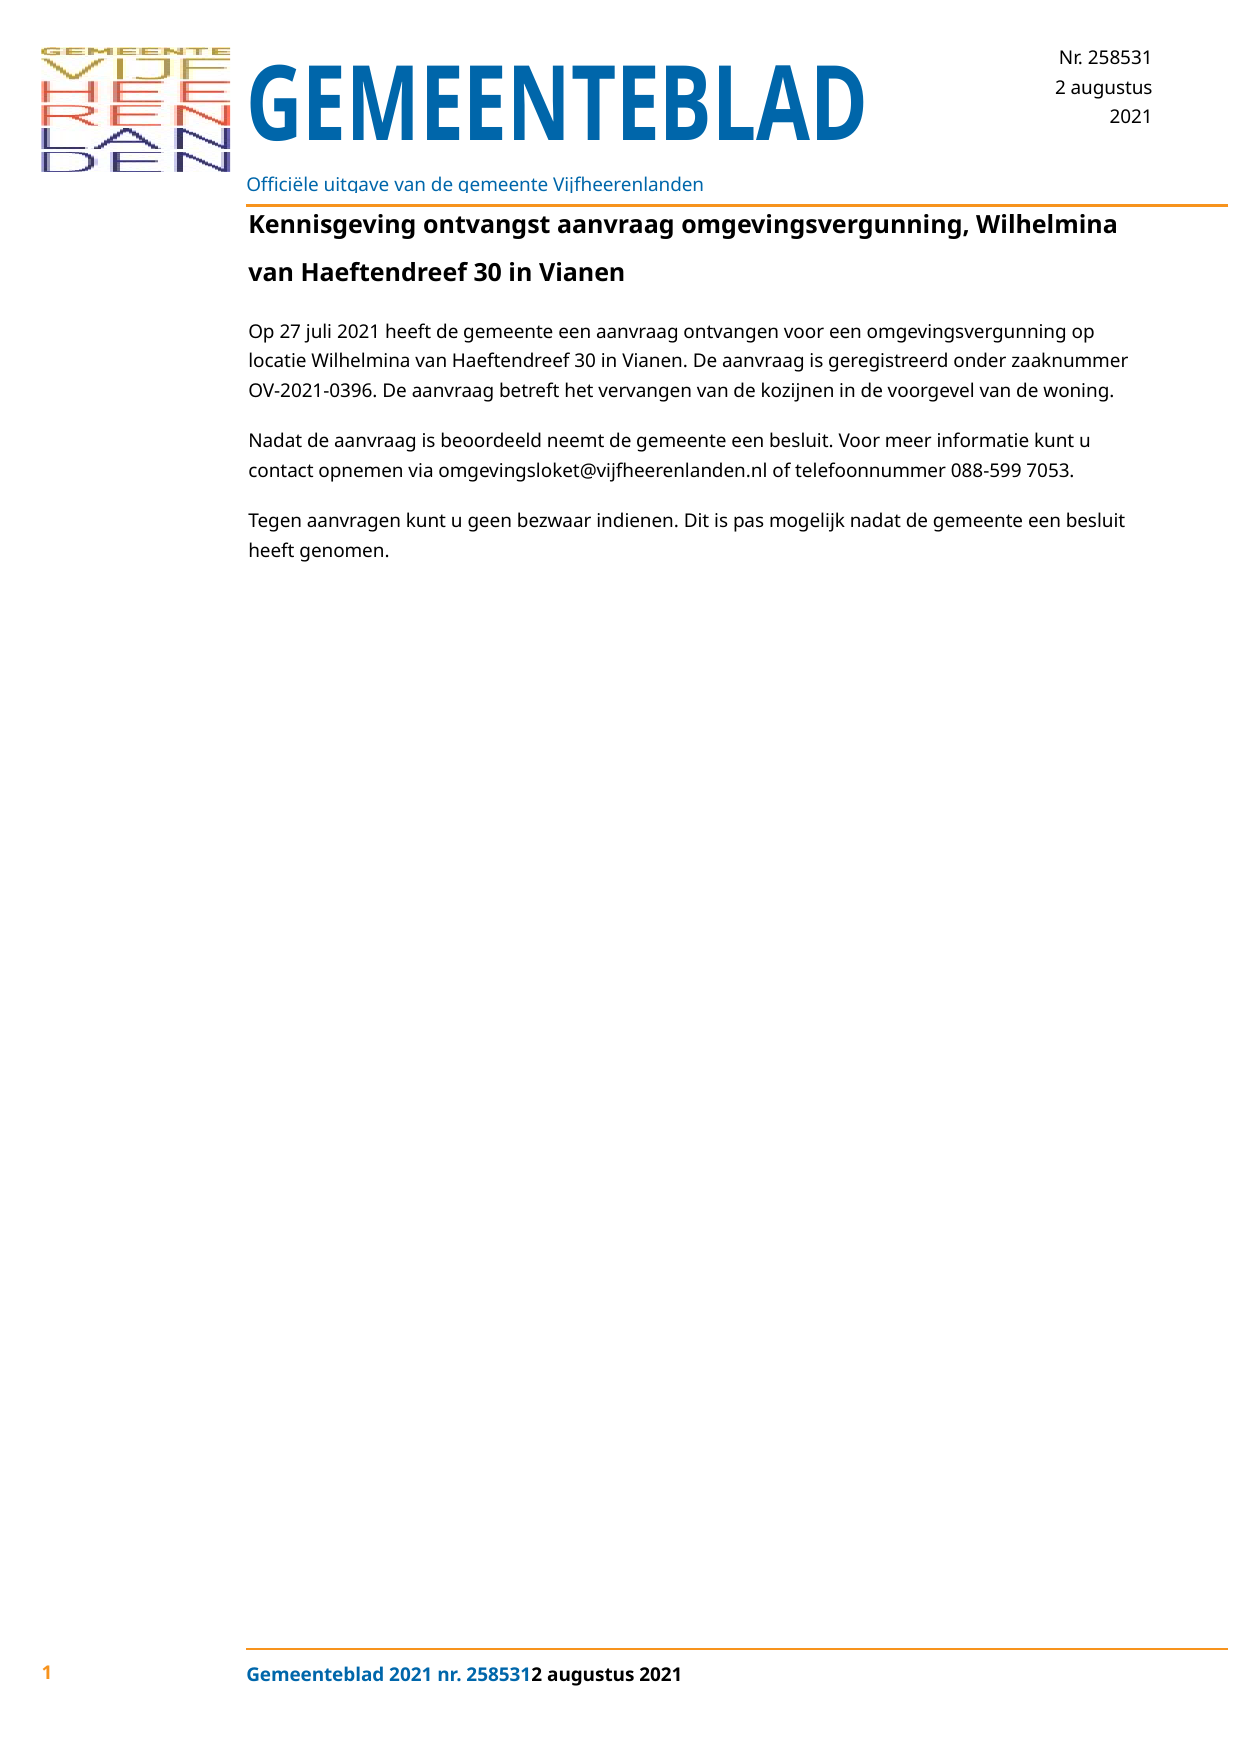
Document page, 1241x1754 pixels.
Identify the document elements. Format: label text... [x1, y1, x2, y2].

text Kennisgeving ontvangst aanvraag omgevingsvergunning, Wilhelmina van Haeftendreef 30 in Vianen [248, 207, 1152, 288]
picture [41, 47, 231, 172]
text Tegen aanvragen kunt u geen bezwaar indienen. Dit is pas mogelijk nadat de gemeente een besluit heeft genomen. [248, 507, 1152, 563]
text Op 27 juli 2021 heeft de gemeente een aanvraag ontvangen voor een omgevingsvergunning op locatie Wilhelmina van Haeftendreef 30 in Vianen. De aanvraag is geregistreerd onder zaaknummer OV-2021-0396. De aanvraag betreft het vervangen van de kozijnen in de voorgevel van de woning. [248, 318, 1152, 403]
text Nadat de aanvraag is beoordeeld neemt de gemeente een besluit. Voor meer informatie kunt u contact opnemen via omgevingsloket@vijfheerenlanden.nl of telefoonnummer 088-599 7053. [248, 427, 1152, 483]
